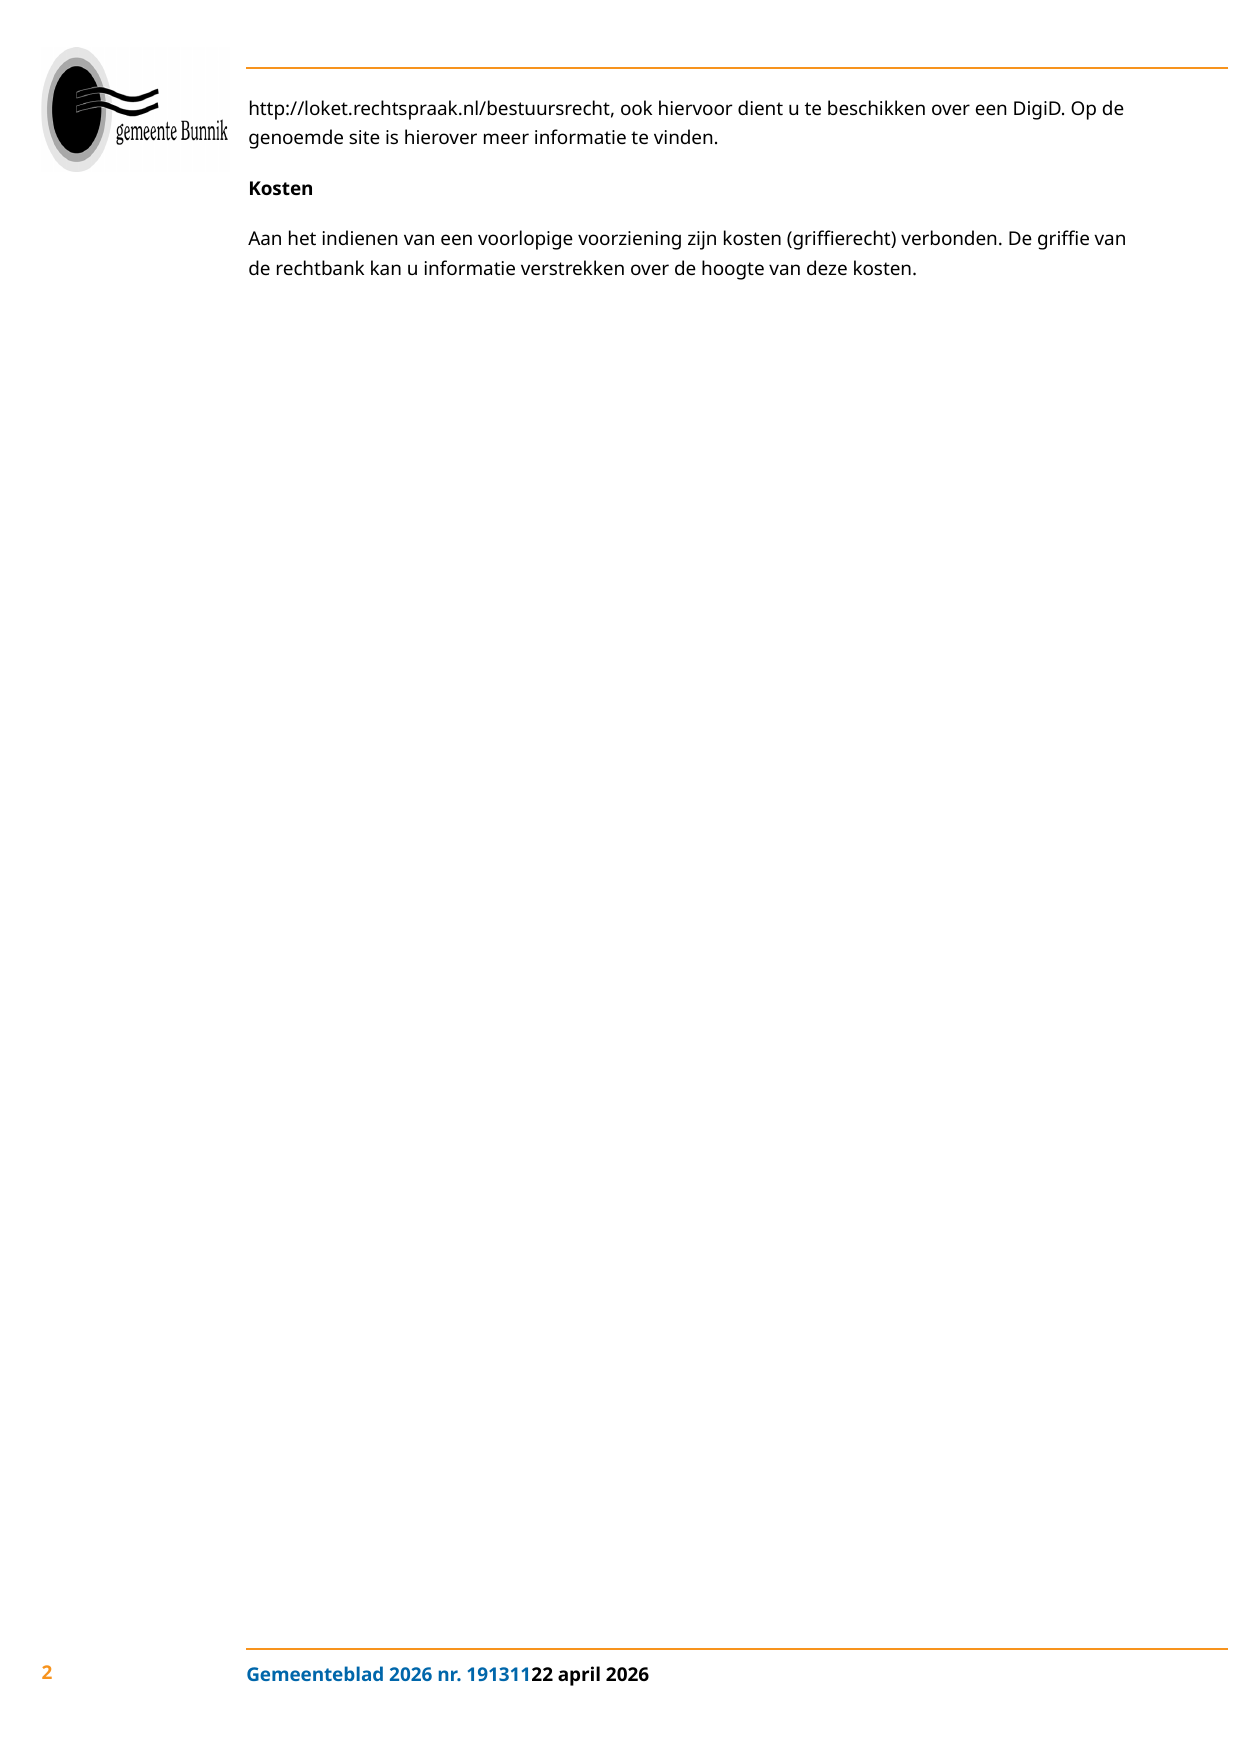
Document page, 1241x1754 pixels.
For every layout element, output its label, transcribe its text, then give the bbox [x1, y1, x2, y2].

text http://loket.rechtspraak.nl/bestuursrecht, ook hiervoor dient u te beschikken over een DigiD. Op de genoemde site is hierover meer informatie te vinden. [248, 95, 1152, 150]
picture [41, 47, 231, 172]
text Aan het indienen van een voorlopige voorziening zijn kosten (griffierecht) verbonden. De griffie van de rechtbank kan u informatie verstrekken over de hoogte van deze kosten. [248, 225, 1152, 281]
text Kosten [248, 175, 1152, 201]
